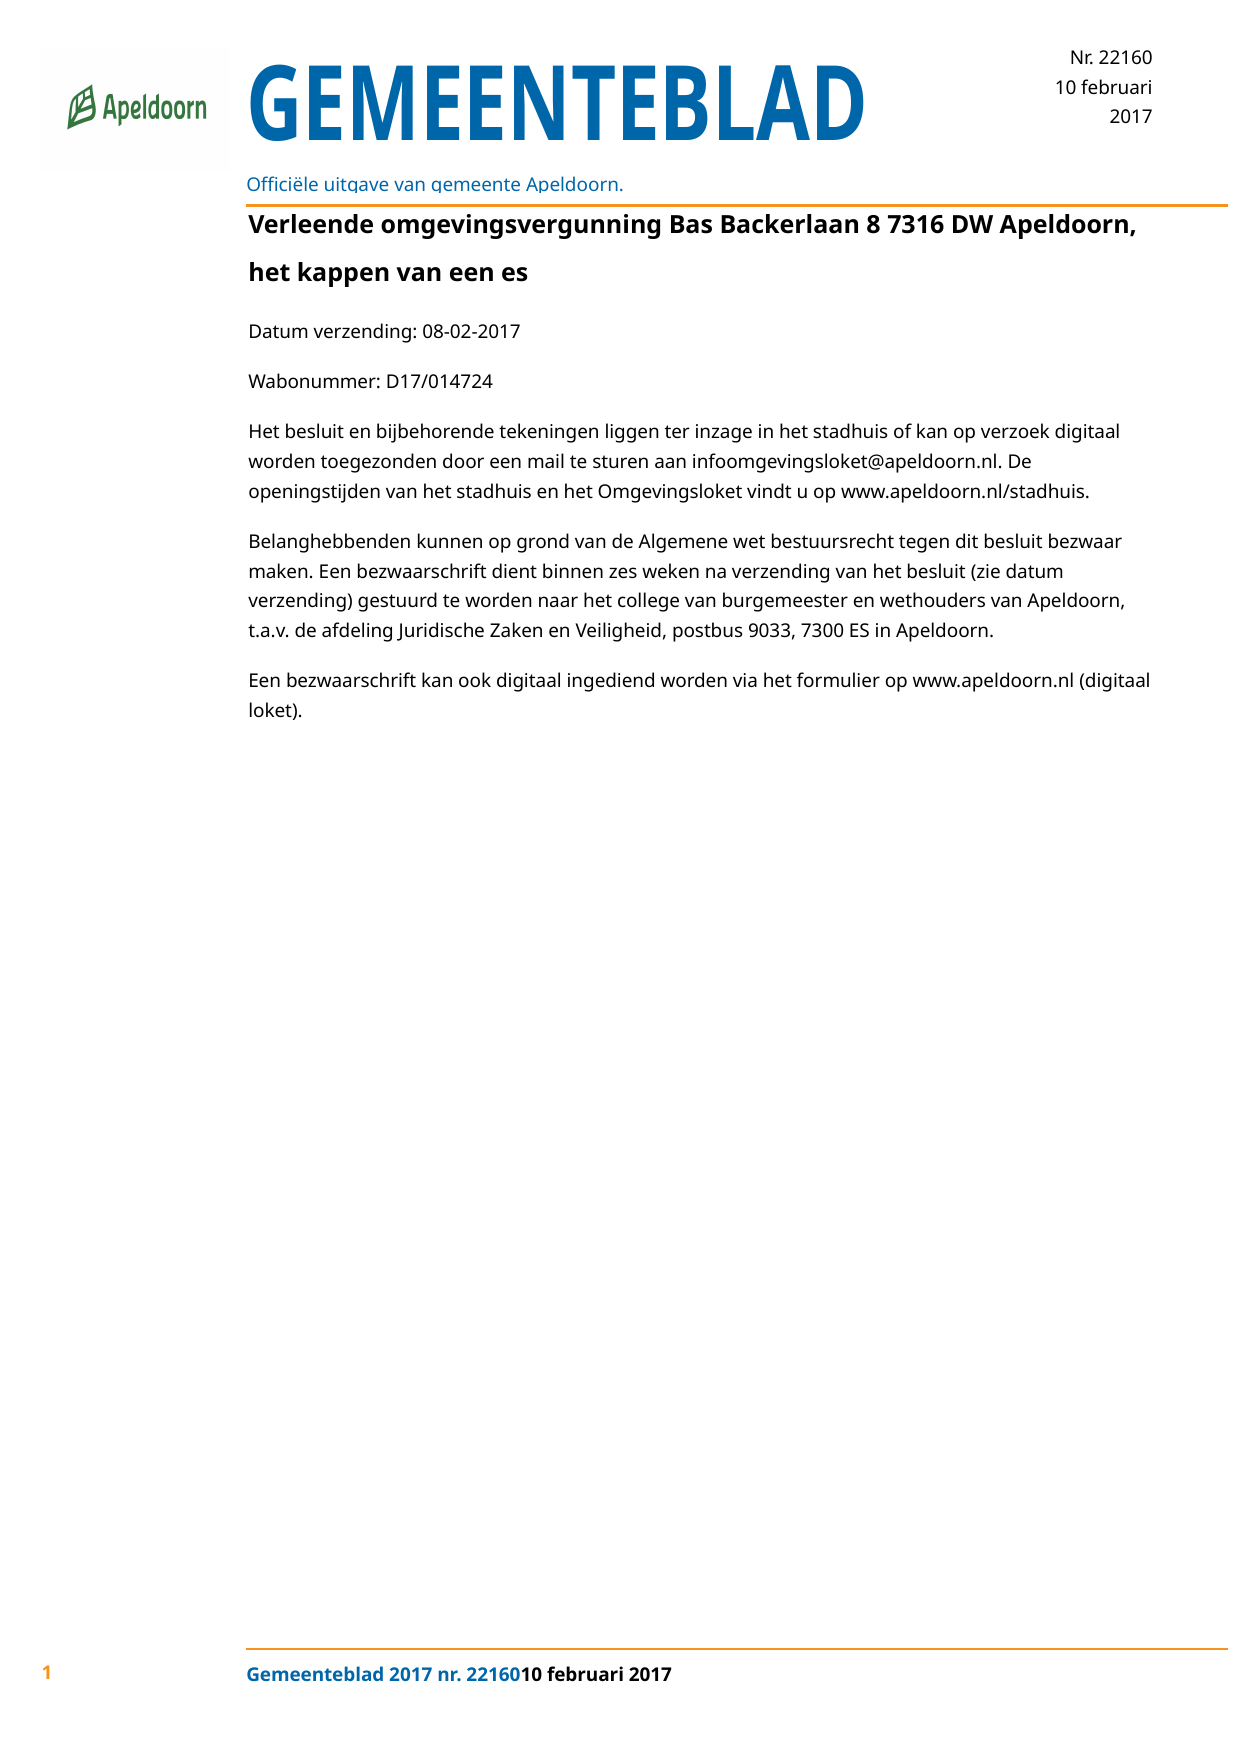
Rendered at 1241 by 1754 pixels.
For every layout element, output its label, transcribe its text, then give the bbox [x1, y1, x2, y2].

text Verleende omgevingsvergunning Bas Backerlaan 8 7316 DW Apeldoorn, het kappen van een es [248, 207, 1152, 288]
text Datum verzending: 08-02-2017 [248, 318, 1152, 344]
text Belanghebbenden kunnen op grond van de Algemene wet bestuursrecht tegen dit besluit bezwaar maken. Een bezwaarschrift dient binnen zes weken na verzending van het besluit (zie datum verzending) gestuurd te worden naar het college van burgemeester en wethouders van Apeldoorn, t.a.v. de afdeling Juridische Zaken en Veiligheid, postbus 9033, 7300 ES in Apeldoorn. [248, 528, 1152, 643]
text Een bezwaarschrift kan ook digitaal ingediend worden via het formulier op www.apeldoorn.nl (digitaal loket). [248, 667, 1152, 723]
picture [41, 47, 231, 172]
text Het besluit en bijbehorende tekeningen liggen ter inzage in het stadhuis of kan op verzoek digitaal worden toegezonden door een mail te sturen aan infoomgevingsloket@apeldoorn.nl. De openingstijden van het stadhuis en het Omgevingsloket vindt u op www.apeldoorn.nl/stadhuis. [248, 419, 1152, 504]
text Wabonummer: D17/014724 [248, 368, 1152, 394]
